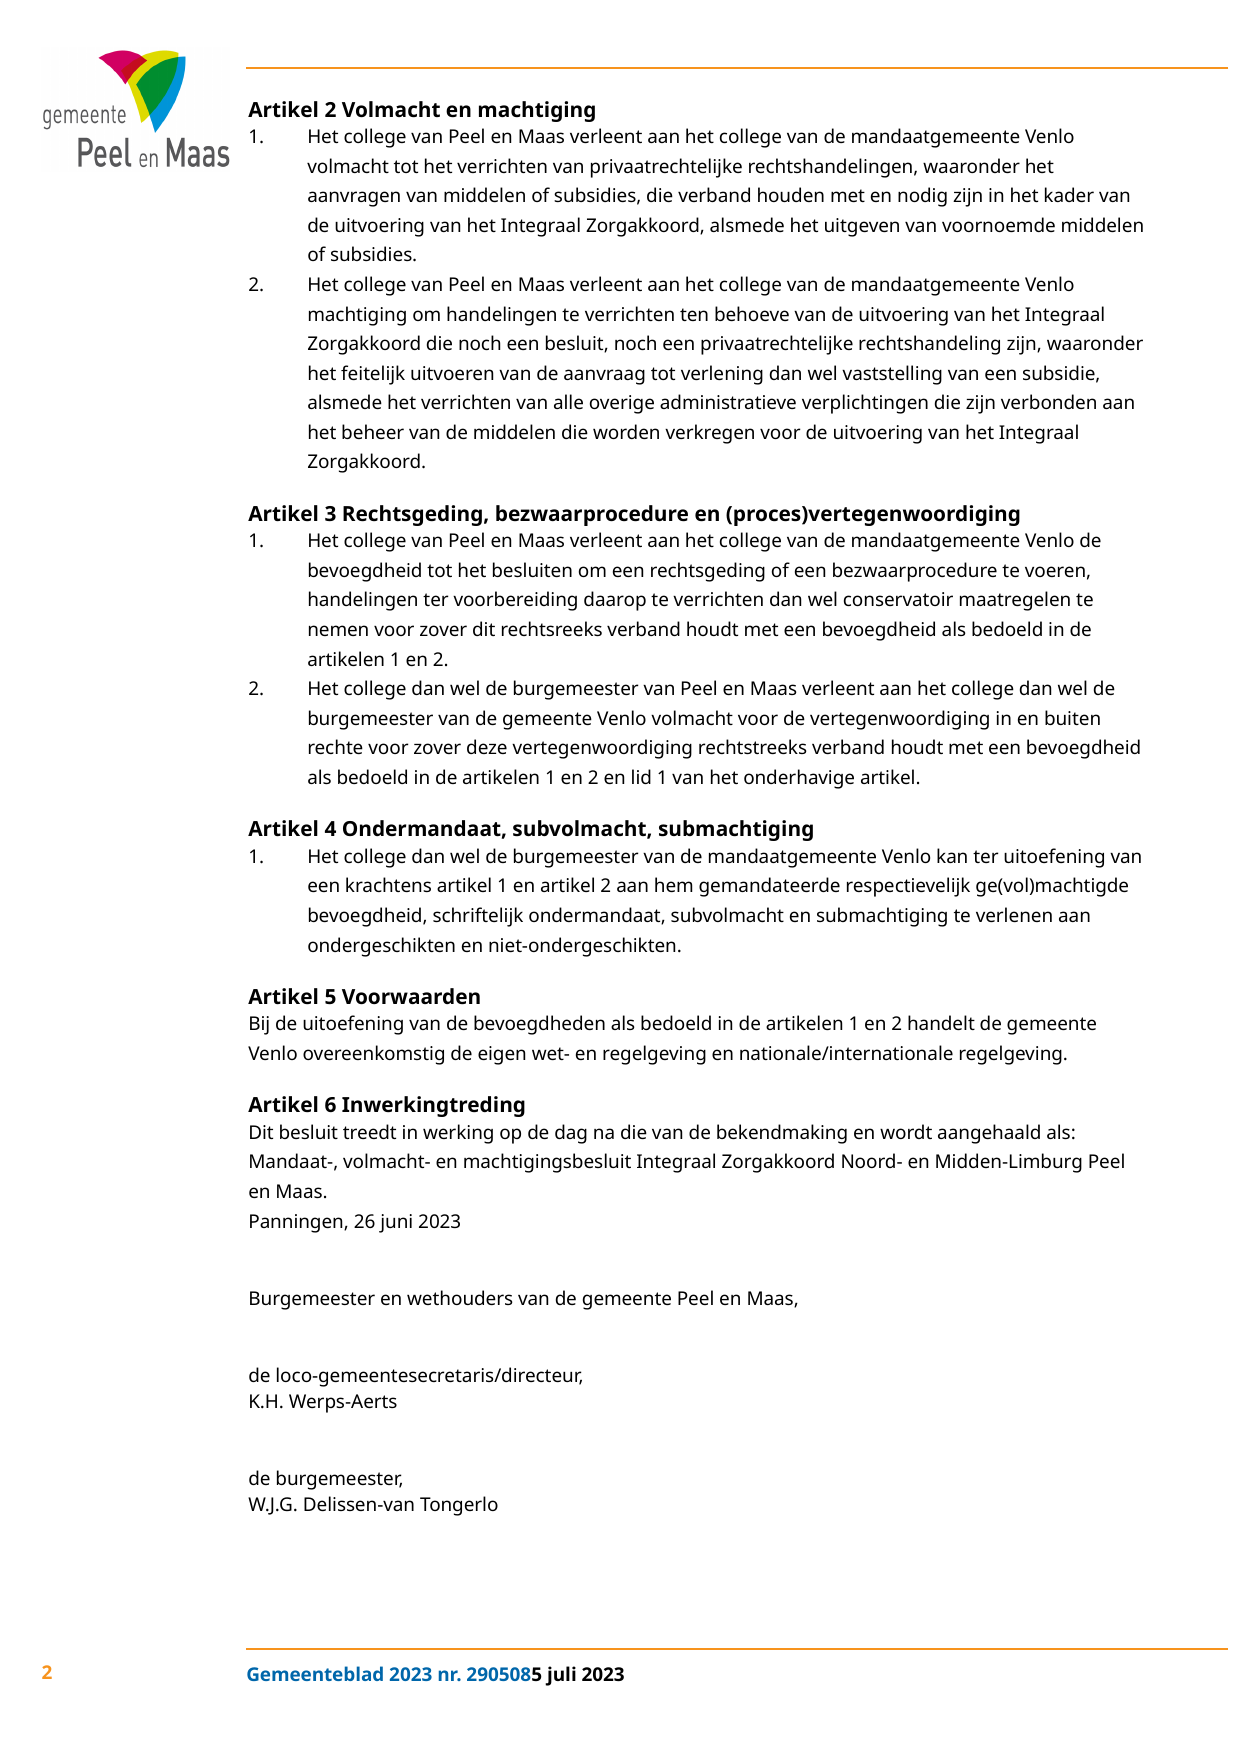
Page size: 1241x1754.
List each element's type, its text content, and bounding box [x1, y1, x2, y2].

text Artikel 4 Ondermandaat, subvolmacht, submachtiging [248, 814, 1152, 843]
list Het college dan wel de burgemeester van Peel en Maas verleent aan het college dan wel de burgemeester van de gemeente Venlo volmacht voor de vertegenwoordiging in en buiten rechte voor zover deze vertegenwoordiging rechtstreeks verband houdt met een bevoegdheid als bedoeld in de artikelen 1 en 2 en lid 1 van het onderhavige artikel. [248, 675, 1152, 790]
text Panningen, 26 juni 2023 [248, 1208, 1152, 1233]
text de burgemeester, [248, 1465, 1152, 1491]
text Bij de uitoefening van de bevoegdheden als bedoeld in de artikelen 1 en 2 handelt de gemeente Venlo overeenkomstig de eigen wet- en regelgeving en nationale/internationale regelgeving. [248, 1011, 1152, 1066]
text Artikel 2 Volmacht en machtiging [248, 95, 1152, 123]
list Het college dan wel de burgemeester van de mandaatgemeente Venlo kan ter uitoefening van een krachtens artikel 1 en artikel 2 aan hem gemandateerde respectievelijk ge(vol)machtigde bevoegdheid, schriftelijk ondermandaat, subvolmacht en submachtiging te verlenen aan ondergeschikten en niet-ondergeschikten. [248, 843, 1152, 957]
text Artikel 5 Voorwaarden [248, 982, 1152, 1011]
text Artikel 6 Inwerkingtreding [248, 1091, 1152, 1119]
text K.H. Werps-Aerts [248, 1388, 1152, 1414]
text de loco-gemeentesecretaris/directeur, [248, 1362, 1152, 1388]
text Burgemeester en wethouders van de gemeente Peel en Maas, [248, 1285, 1152, 1311]
picture [41, 47, 231, 172]
list Het college van Peel en Maas verleent aan het college van de mandaatgemeente Venlo de bevoegdheid tot het besluiten om een rechtsgeding of een bezwaarprocedure te voeren, handelingen ter voorbereiding daarop te verrichten dan wel conservatoir maatregelen te nemen voor zover dit rechtsreeks verband houdt met een bevoegdheid als bedoeld in de artikelen 1 en 2. [248, 527, 1152, 672]
text W.J.G. Delissen-van Tongerlo [248, 1491, 1152, 1517]
list Het college van Peel en Maas verleent aan het college van de mandaatgemeente Venlo machtiging om handelingen te verrichten ten behoeve van de uitvoering van het Integraal Zorgakkoord die noch een besluit, noch een privaatrechtelijke rechtshandeling zijn, waaronder het feitelijk uitvoeren van de aanvraag tot verlening dan wel vaststelling van een subsidie, alsmede het verrichten van alle overige administratieve verplichtingen die zijn verbonden aan het beheer van de middelen die worden verkregen voor de uitvoering van het Integraal Zorgakkoord. [248, 271, 1152, 474]
list Het college van Peel en Maas verleent aan het college van de mandaatgemeente Venlo volmacht tot het verrichten van privaatrechtelijke rechtshandelingen, waaronder het aanvragen van middelen of subsidies, die verband houden met en nodig zijn in het kader van de uitvoering van het Integraal Zorgakkoord, alsmede het uitgeven van voornoemde middelen of subsidies. [248, 123, 1152, 267]
text Dit besluit treedt in werking op de dag na die van de bekendmaking en wordt aangehaald als: Mandaat-, volmacht- en machtigingsbesluit Integraal Zorgakkoord Noord- en Midden-Limburg Peel en Maas. [248, 1119, 1152, 1204]
text Artikel 3 Rechtsgeding, bezwaarprocedure en (proces)vertegenwoordiging [248, 499, 1152, 527]
